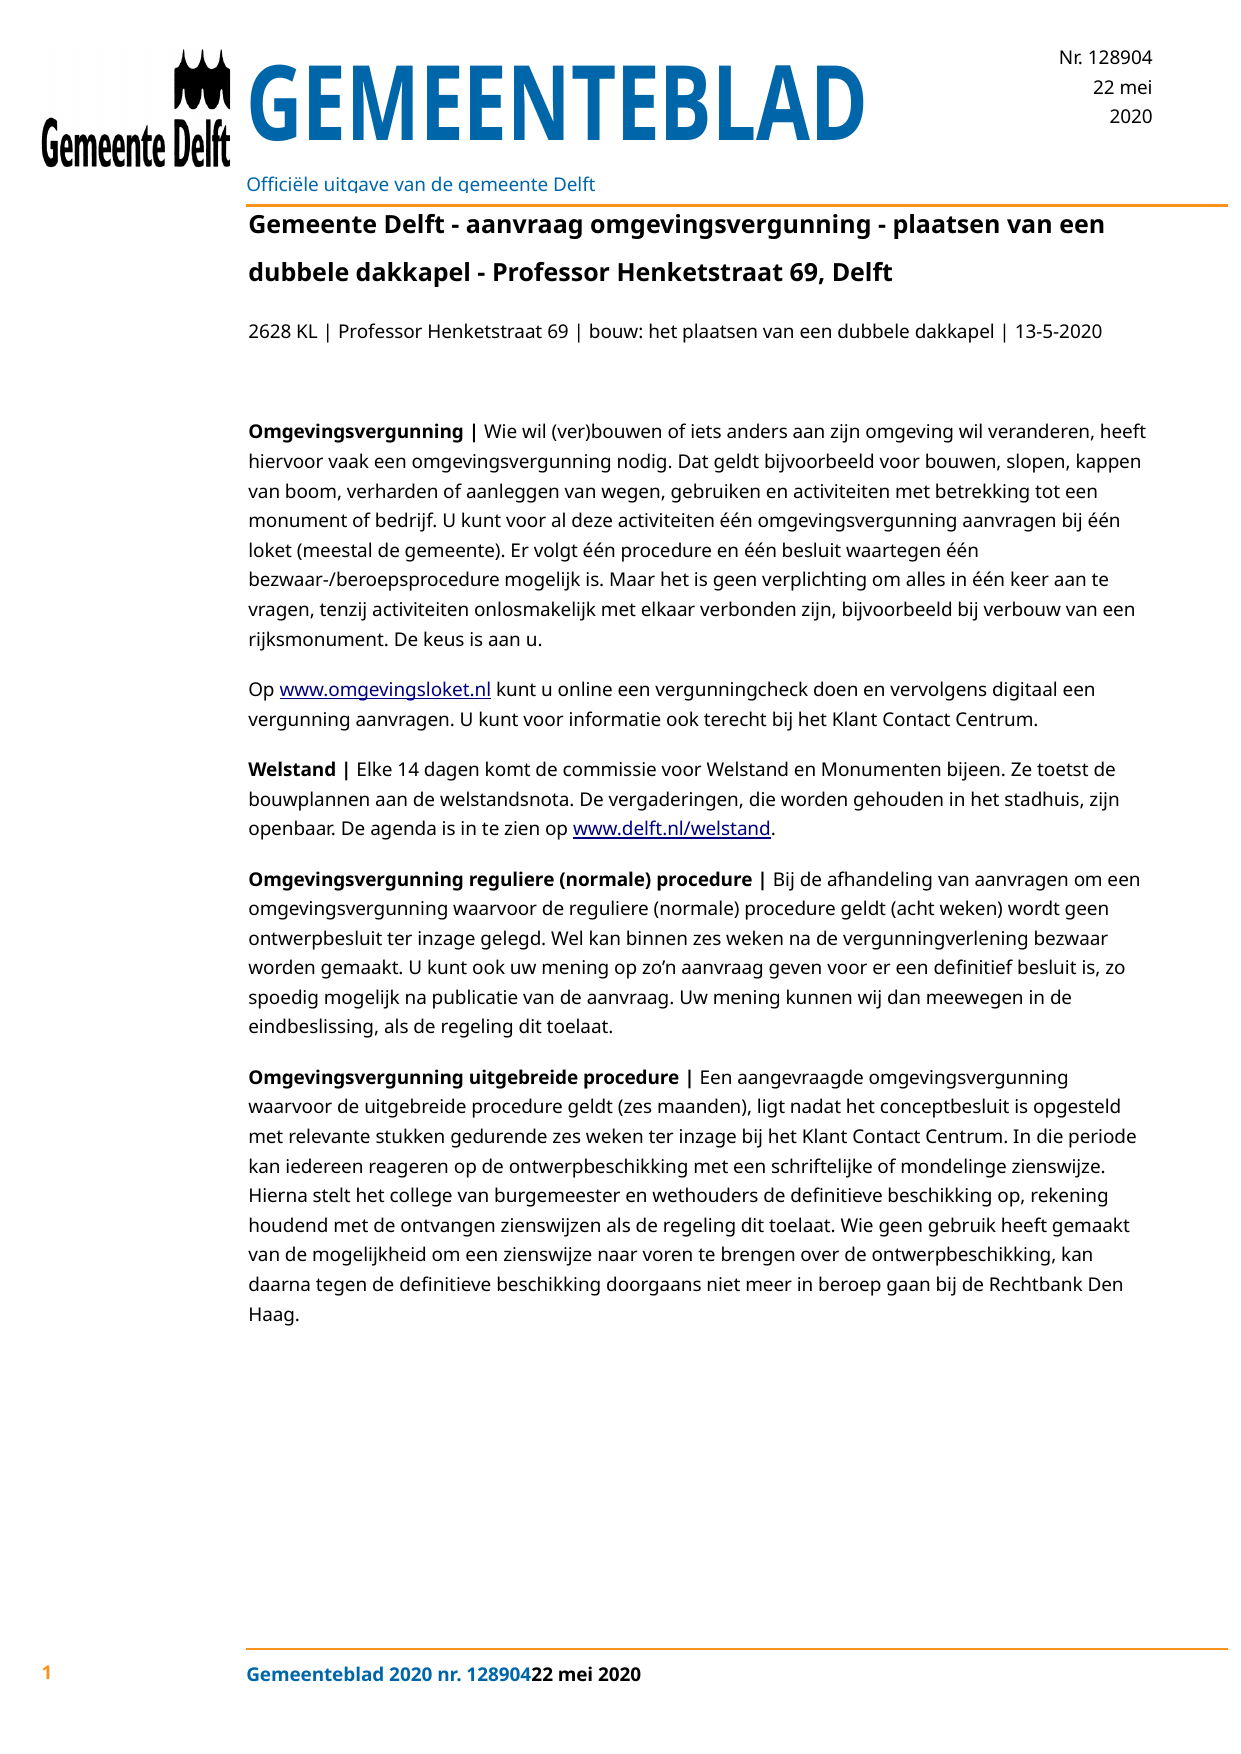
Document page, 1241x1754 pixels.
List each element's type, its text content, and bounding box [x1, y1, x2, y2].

text Gemeente Delft - aanvraag omgevingsvergunning - plaatsen van een dubbele dakkapel - Professor Henketstraat 69, Delft [248, 207, 1152, 288]
text Omgevingsvergunning | Wie wil (ver)bouwen of iets anders aan zijn omgeving wil veranderen, heeft hiervoor vaak een omgevingsvergunning nodig. Dat geldt bijvoorbeeld voor bouwen, slopen, kappen van boom, verharden of aanleggen van wegen, gebruiken en activiteiten met betrekking tot een monument of bedrijf. U kunt voor al deze activiteiten één omgevingsvergunning aanvragen bij één loket (meestal de gemeente). Er volgt één procedure en één besluit waartegen één bezwaar-/beroepsprocedure mogelijk is. Maar het is geen verplichting om alles in één keer aan te vragen, tenzij activiteiten onlosmakelijk met elkaar verbonden zijn, bijvoorbeeld bij verbouw van een rijksmonument. De keus is aan u. [248, 419, 1152, 652]
text Omgevingsvergunning uitgebreide procedure | Een aangevraagde omgevingsvergunning waarvoor de uitgebreide procedure geldt (zes maanden), ligt nadat het conceptbesluit is opgesteld met relevante stukken gedurende zes weken ter inzage bij het Klant Contact Centrum. In die periode kan iedereen reageren op de ontwerpbeschikking met een schriftelijke of mondelinge zienswijze. Hierna stelt het college van burgemeester en wethouders de definitieve beschikking op, rekening houdend met de ontvangen zienswijzen als de regeling dit toelaat. Wie geen gebruik heeft gemaakt van de mogelijkheid om een zienswijze naar voren te brengen over de ontwerpbeschikking, kan daarna tegen de definitieve beschikking doorgaans niet meer in beroep gaan bij de Rechtbank Den Haag. [248, 1064, 1152, 1327]
picture [41, 47, 231, 172]
text 2628 KL | Professor Henketstraat 69 | bouw: het plaatsen van een dubbele dakkapel | 13-5-2020 [248, 318, 1152, 344]
text Omgevingsvergunning reguliere (normale) procedure | Bij de afhandeling van aanvragen om een omgevingsvergunning waarvoor de reguliere (normale) procedure geldt (acht weken) wordt geen ontwerpbesluit ter inzage gelegd. Wel kan binnen zes weken na de vergunningverlening bezwaar worden gemaakt. U kunt ook uw mening op zo’n aanvraag geven voor er een definitief besluit is, zo spoedig mogelijk na publicatie van de aanvraag. Uw mening kunnen wij dan meewegen in de eindbeslissing, als de regeling dit toelaat. [248, 866, 1152, 1039]
text Welstand | Elke 14 dagen komt de commissie voor Welstand en Monumenten bijeen. Ze toetst de bouwplannen aan de welstandsnota. De vergaderingen, die worden gehouden in het stadhuis, zijn openbaar. De agenda is in te zien op www.delft.nl/welstand. [248, 756, 1152, 841]
text Op www.omgevingsloket.nl kunt u online een vergunningcheck doen en vervolgens digitaal een vergunning aanvragen. U kunt voor informatie ook terecht bij het Klant Contact Centrum. [248, 676, 1152, 732]
